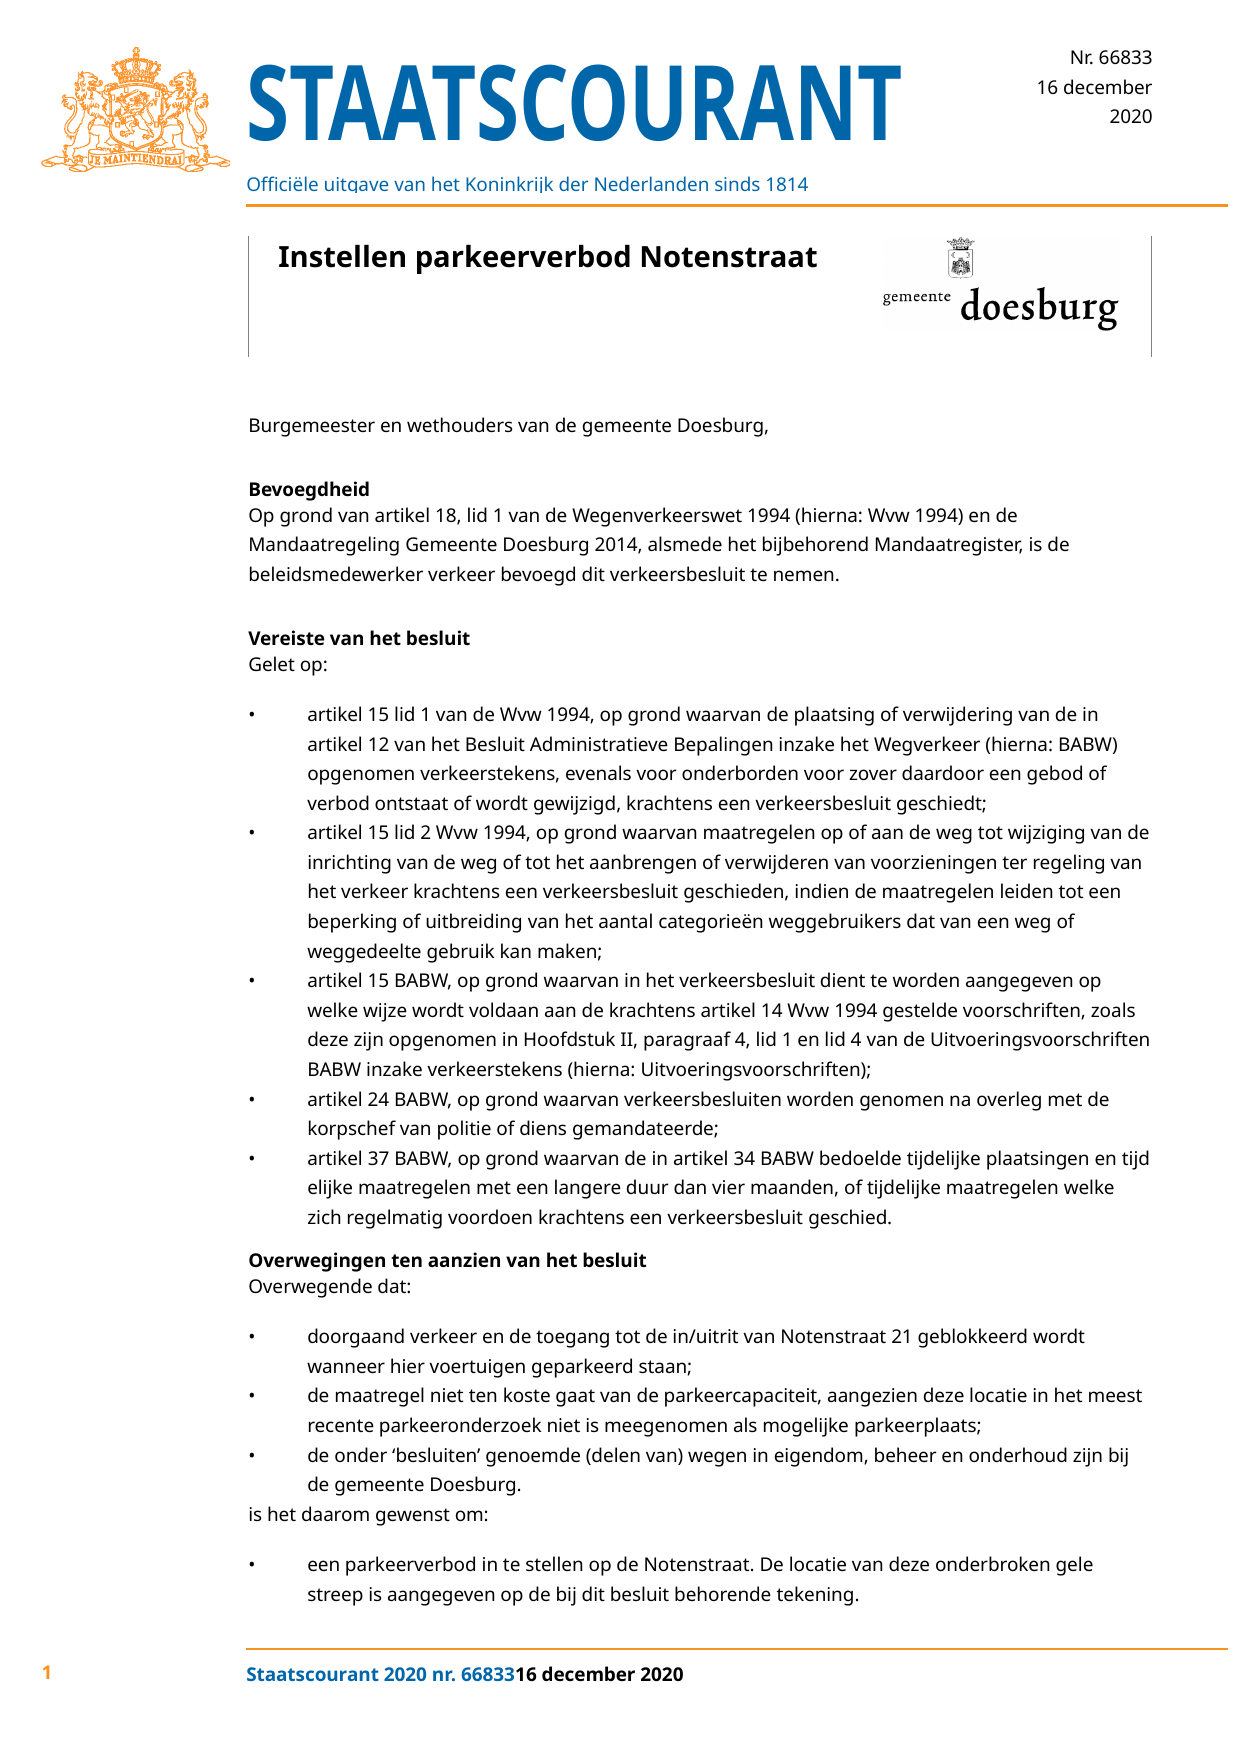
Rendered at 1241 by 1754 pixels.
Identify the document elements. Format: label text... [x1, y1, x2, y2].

text Gelet op: [248, 651, 1152, 677]
picture [882, 236, 1119, 332]
text Burgemeester en wethouders van de gemeente Doesburg, [248, 412, 1152, 438]
text Op grond van artikel 18, lid 1 van de Wegenverkeerswet 1994 (hierna: Wvw 1994) en de Mandaatregeling Gemeente Doesburg 2014, alsmede het bijbehorend Mandaatregister, is de beleidsmedewerker verkeer bevoegd dit verkeersbesluit te nemen. [248, 502, 1152, 587]
text is het daarom gewenst om: [248, 1501, 1152, 1527]
text Overwegingen ten aanzien van het besluit [248, 1247, 1152, 1273]
list artikel 15 lid 2 Wvw 1994, op grond waarvan maatregelen op of aan de weg tot wijziging van de inrichting van de weg of tot het aanbrengen of verwijderen van voorzieningen ter regeling van het verkeer krachtens een verkeersbesluit geschieden, indien de maatregelen leiden tot een beperking of uitbreiding van het aantal categorieën weggebruikers dat van een weg of weggedeelte gebruik kan maken; [248, 819, 1152, 964]
table_header Instellen parkeerverbod Notenstraat [249, 236, 850, 357]
text Vereiste van het besluit [248, 625, 1152, 651]
picture [41, 47, 231, 172]
list een parkeerverbod in te stellen op de Notenstraat. De locatie van deze onderbroken gele streep is aangegeven op de bij dit besluit behorende tekening. [248, 1551, 1152, 1607]
list artikel 24 BABW, op grond waarvan verkeersbesluiten worden genomen na overleg met de korpschef van politie of diens gemandateerde; [248, 1086, 1152, 1141]
list de maatregel niet ten koste gaat van de parkeercapaciteit, aangezien deze locatie in het meest recente parkeeronderzoek niet is meegenomen als mogelijke parkeerplaats; [248, 1383, 1152, 1438]
list artikel 15 lid 1 van de Wvw 1994, op grond waarvan de plaatsing of verwijdering van de in artikel 12 van het Besluit Administratieve Bepalingen inzake het Wegverkeer (hierna: BABW) opgenomen verkeerstekens, evenals voor onderborden voor zover daardoor een gebod of verbod ontstaat of wordt gewijzigd, krachtens een verkeersbesluit geschiedt; [248, 701, 1152, 816]
text Overwegende dat: [248, 1273, 1152, 1299]
text Bevoegdheid [248, 476, 1152, 502]
list de onder ‘besluiten’ genoemde (delen van) wegen in eigendom, beheer en onderhoud zijn bij de gemeente Doesburg. [248, 1442, 1152, 1497]
list artikel 15 BABW, op grond waarvan in het verkeersbesluit dient te worden aangegeven op welke wijze wordt voldaan aan de krachtens artikel 14 Wvw 1994 gestelde voorschriften, zoals deze zijn opgenomen in Hoofdstuk II, paragraaf 4, lid 1 en lid 4 van de Uitvoeringsvoorschriften BABW inzake verkeerstekens (hierna: Uitvoeringsvoorschriften); [248, 967, 1152, 1082]
table_header [850, 236, 1151, 357]
list doorgaand verkeer en de toegang tot de in/uitrit van Notenstraat 21 geblokkeerd wordt wanneer hier voertuigen geparkeerd staan; [248, 1323, 1152, 1379]
list artikel 37 BABW, op grond waarvan de in artikel 34 BABW bedoelde tijdelijke plaatsingen en tijdelijke maatregelen met een langere duur dan vier maanden, of tijdelijke maatregelen welke zich regelmatig voordoen krachtens een verkeersbesluit geschied. [248, 1145, 1152, 1230]
